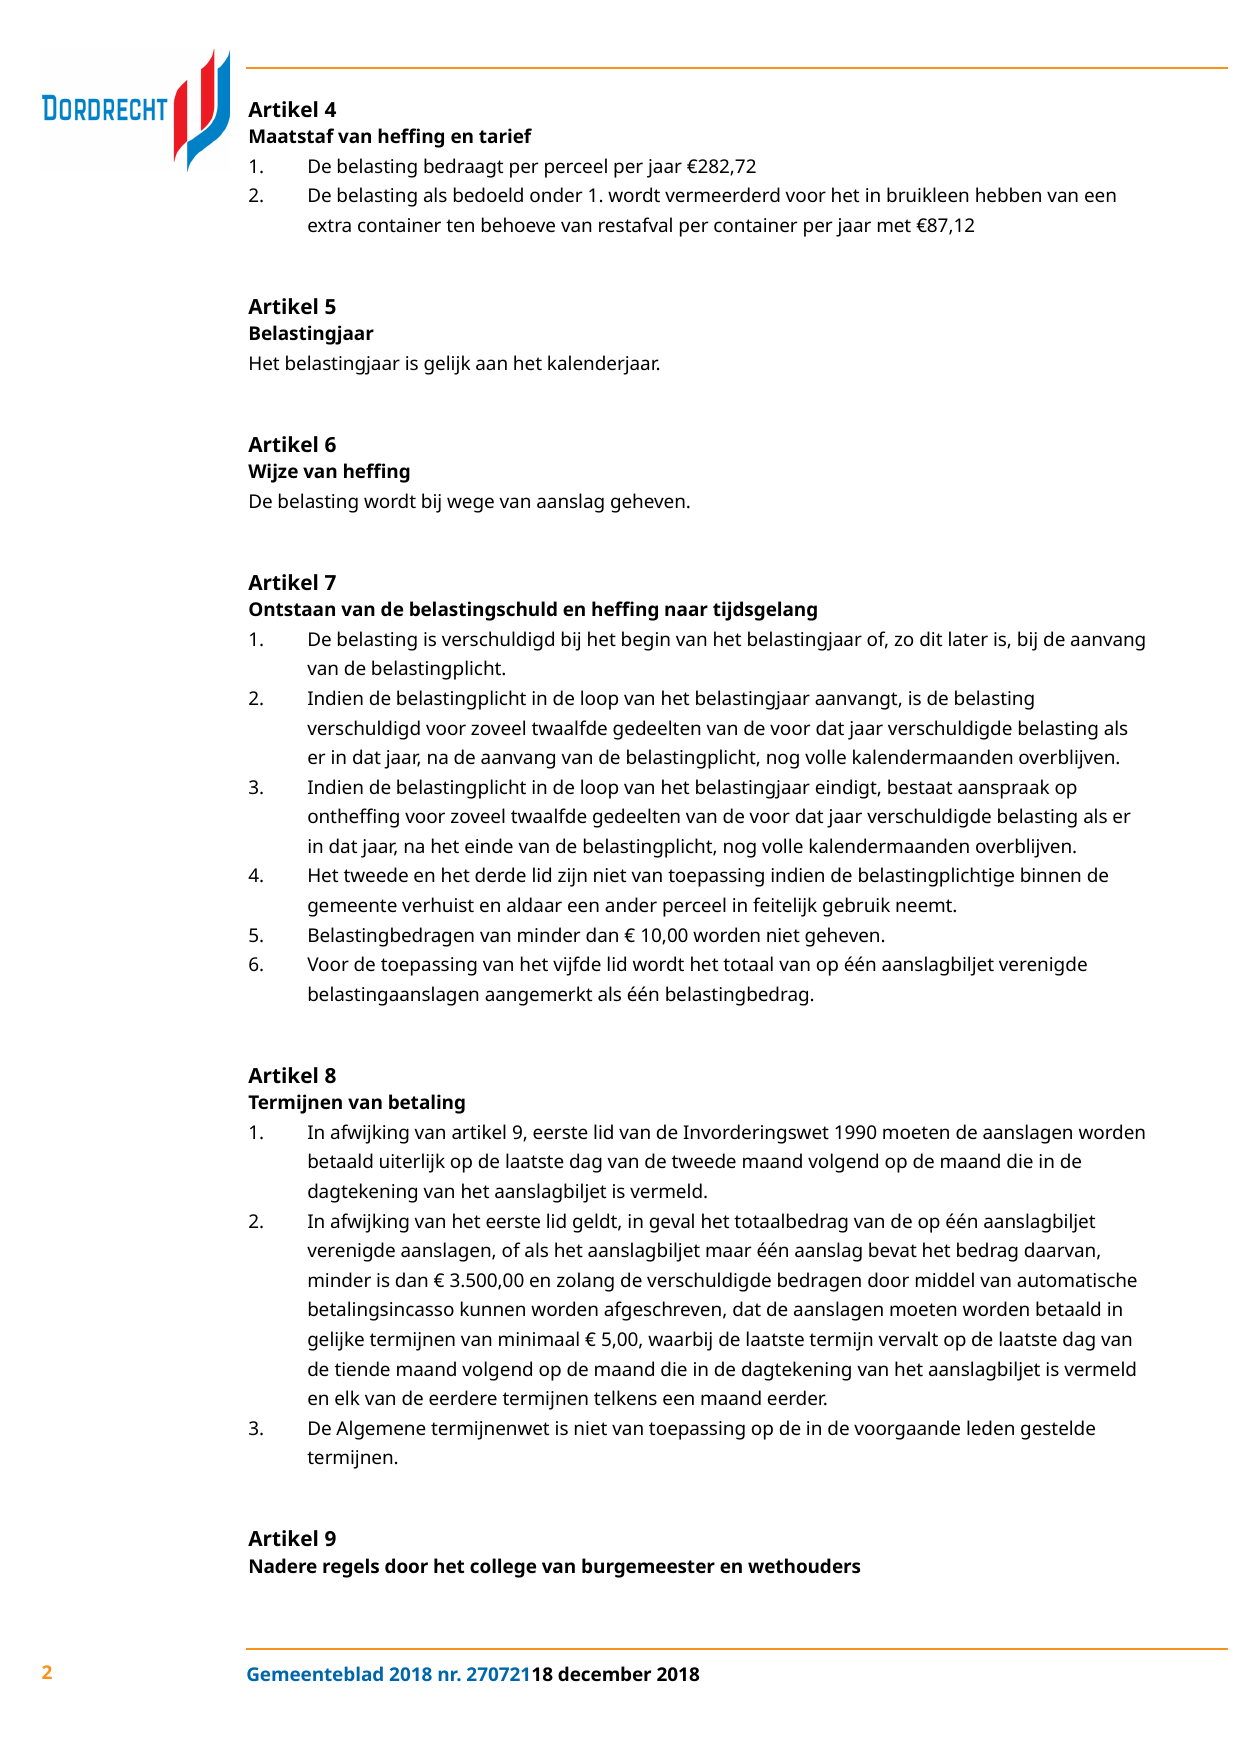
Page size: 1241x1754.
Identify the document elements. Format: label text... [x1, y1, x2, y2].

list De Algemene termijnenwet is niet van toepassing op de in de voorgaande leden gestelde termijnen. [248, 1415, 1152, 1470]
text Het belastingjaar is gelijk aan het kalenderjaar. [248, 350, 1152, 376]
text Ontstaan van de belastingschuld en heffing naar tijdsgelang [248, 596, 1152, 622]
list In afwijking van het eerste lid geldt, in geval het totaalbedrag van de op één aanslagbiljet verenigde aanslagen, of als het aanslagbiljet maar één aanslag bevat het bedrag daarvan, minder is dan € 3.500,00 en zolang de verschuldigde bedragen door middel van automatische betalingsincasso kunnen worden afgeschreven, dat de aanslagen moeten worden betaald in gelijke termijnen van minimaal € 5,00, waarbij de laatste termijn vervalt op de laatste dag van de tiende maand volgend op de maand die in de dagtekening van het aanslagbiljet is vermeld en elk van de eerdere termijnen telkens een maand eerder. [248, 1208, 1152, 1411]
text Wijze van heffing [248, 458, 1152, 484]
list De belasting als bedoeld onder 1. wordt vermeerderd voor het in bruikleen hebben van een extra container ten behoeve van restafval per container per jaar met €87,12 [248, 182, 1152, 238]
text Artikel 7 [248, 568, 1152, 596]
list Voor de toepassing van het vijfde lid wordt het totaal van op één aanslagbiljet verenigde belastingaanslagen aangemerkt als één belastingbedrag. [248, 951, 1152, 1007]
text Artikel 4 [248, 95, 1152, 123]
text Nadere regels door het college van burgemeester en wethouders [248, 1553, 1152, 1579]
text Artikel 9 [248, 1524, 1152, 1553]
picture [41, 47, 231, 172]
list De belasting is verschuldigd bij het begin van het belastingjaar of, zo dit later is, bij de aanvang van de belastingplicht. [248, 626, 1152, 681]
text Termijnen van betaling [248, 1089, 1152, 1115]
list In afwijking van artikel 9, eerste lid van de Invorderingswet 1990 moeten de aanslagen worden betaald uiterlijk op de laatste dag van de tweede maand volgend op de maand die in de dagtekening van het aanslagbiljet is vermeld. [248, 1119, 1152, 1204]
text Artikel 6 [248, 430, 1152, 458]
list Indien de belastingplicht in de loop van het belastingjaar aanvangt, is de belasting verschuldigd voor zoveel twaalfde gedeelten van de voor dat jaar verschuldigde belasting als er in dat jaar, na de aanvang van de belastingplicht, nog volle kalendermaanden overblijven. [248, 685, 1152, 770]
list Indien de belastingplicht in de loop van het belastingjaar eindigt, bestaat aanspraak op ontheffing voor zoveel twaalfde gedeelten van de voor dat jaar verschuldigde belasting als er in dat jaar, na het einde van de belastingplicht, nog volle kalendermaanden overblijven. [248, 774, 1152, 859]
list Belastingbedragen van minder dan € 10,00 worden niet geheven. [248, 922, 1152, 948]
text De belasting wordt bij wege van aanslag geheven. [248, 488, 1152, 514]
text Artikel 8 [248, 1061, 1152, 1089]
text Artikel 5 [248, 292, 1152, 320]
list De belasting bedraagt per perceel per jaar €282,72 [248, 153, 1152, 178]
list Het tweede en het derde lid zijn niet van toepassing indien de belastingplichtige binnen de gemeente verhuist en aldaar een ander perceel in feitelijk gebruik neemt. [248, 863, 1152, 918]
text Belastingjaar [248, 320, 1152, 346]
text Maatstaf van heffing en tarief [248, 123, 1152, 149]
